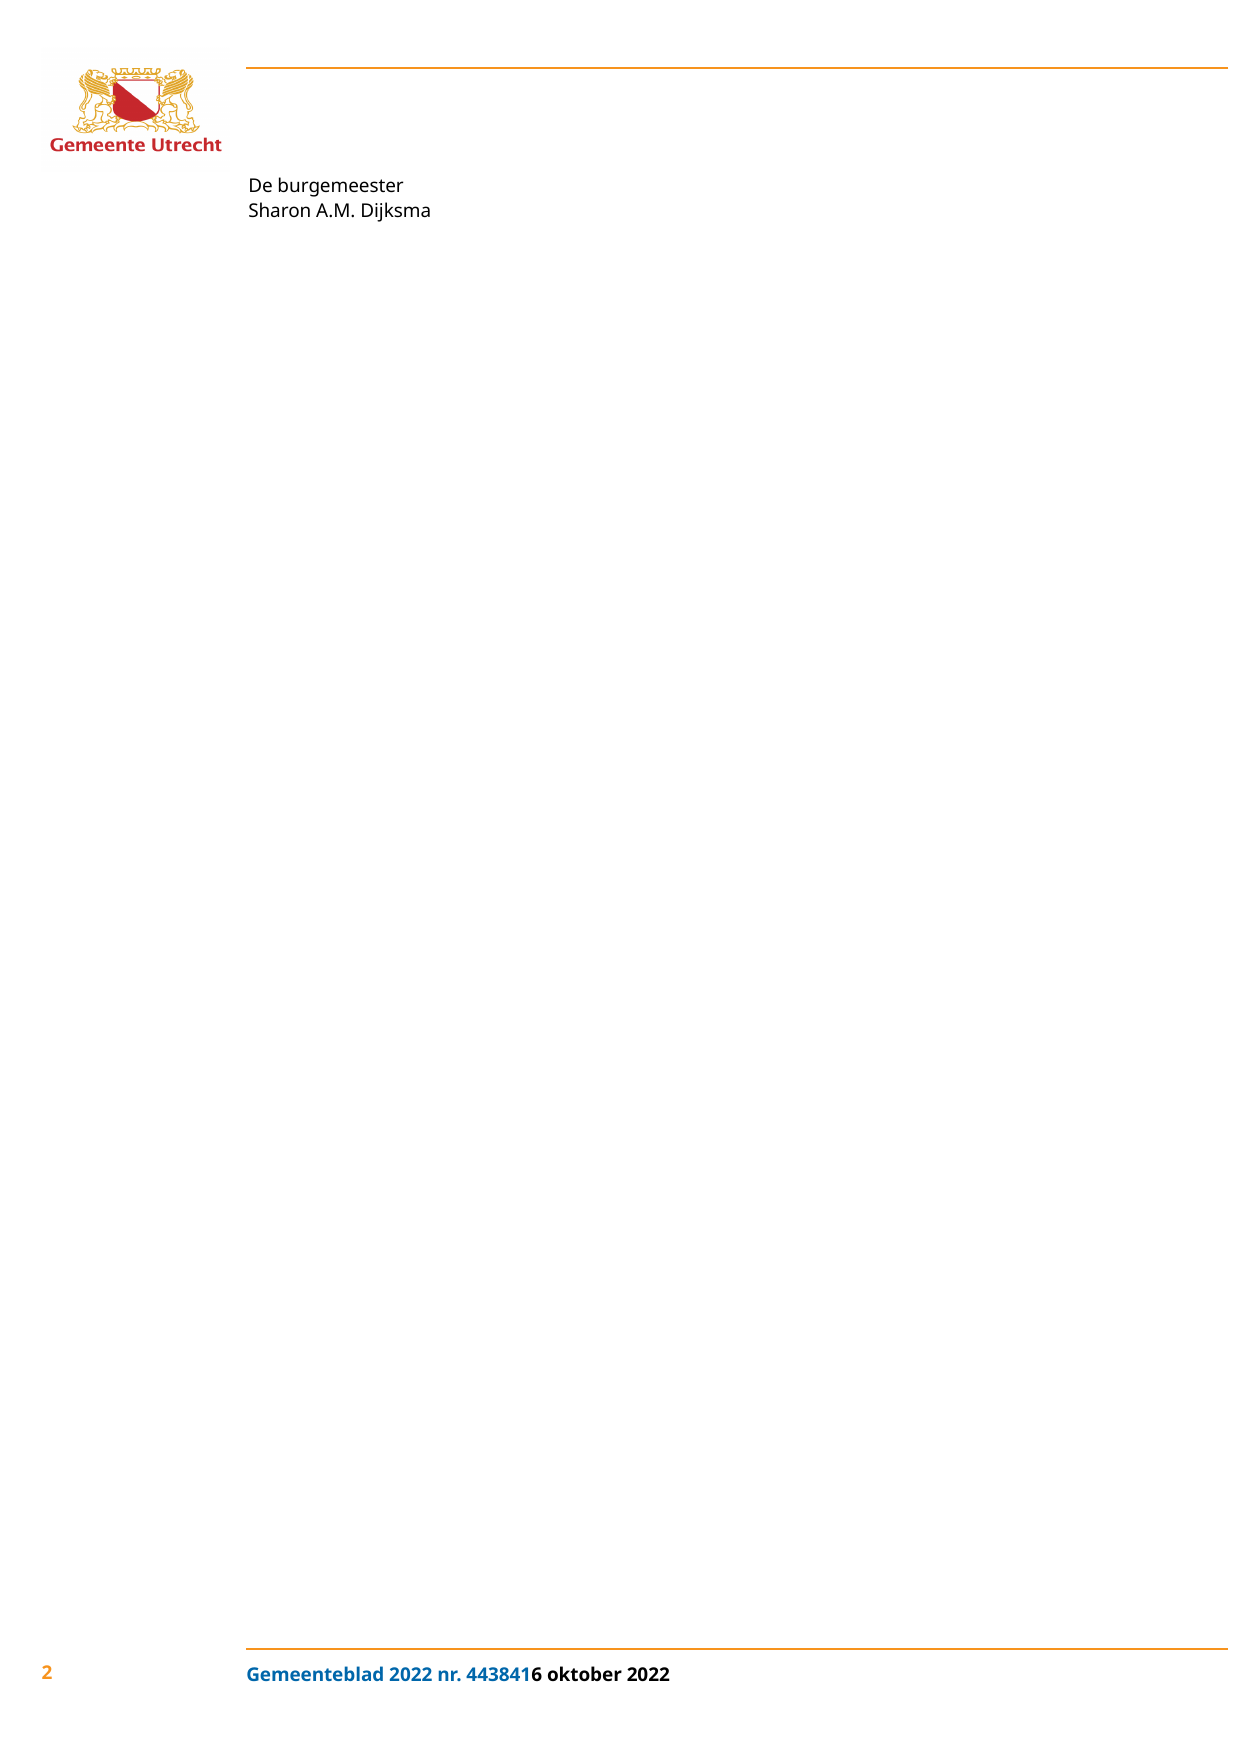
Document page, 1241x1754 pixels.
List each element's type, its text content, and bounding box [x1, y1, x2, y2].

text De burgemeester [248, 172, 1152, 198]
picture [41, 47, 231, 172]
text Sharon A.M. Dijksma [248, 198, 1152, 223]
